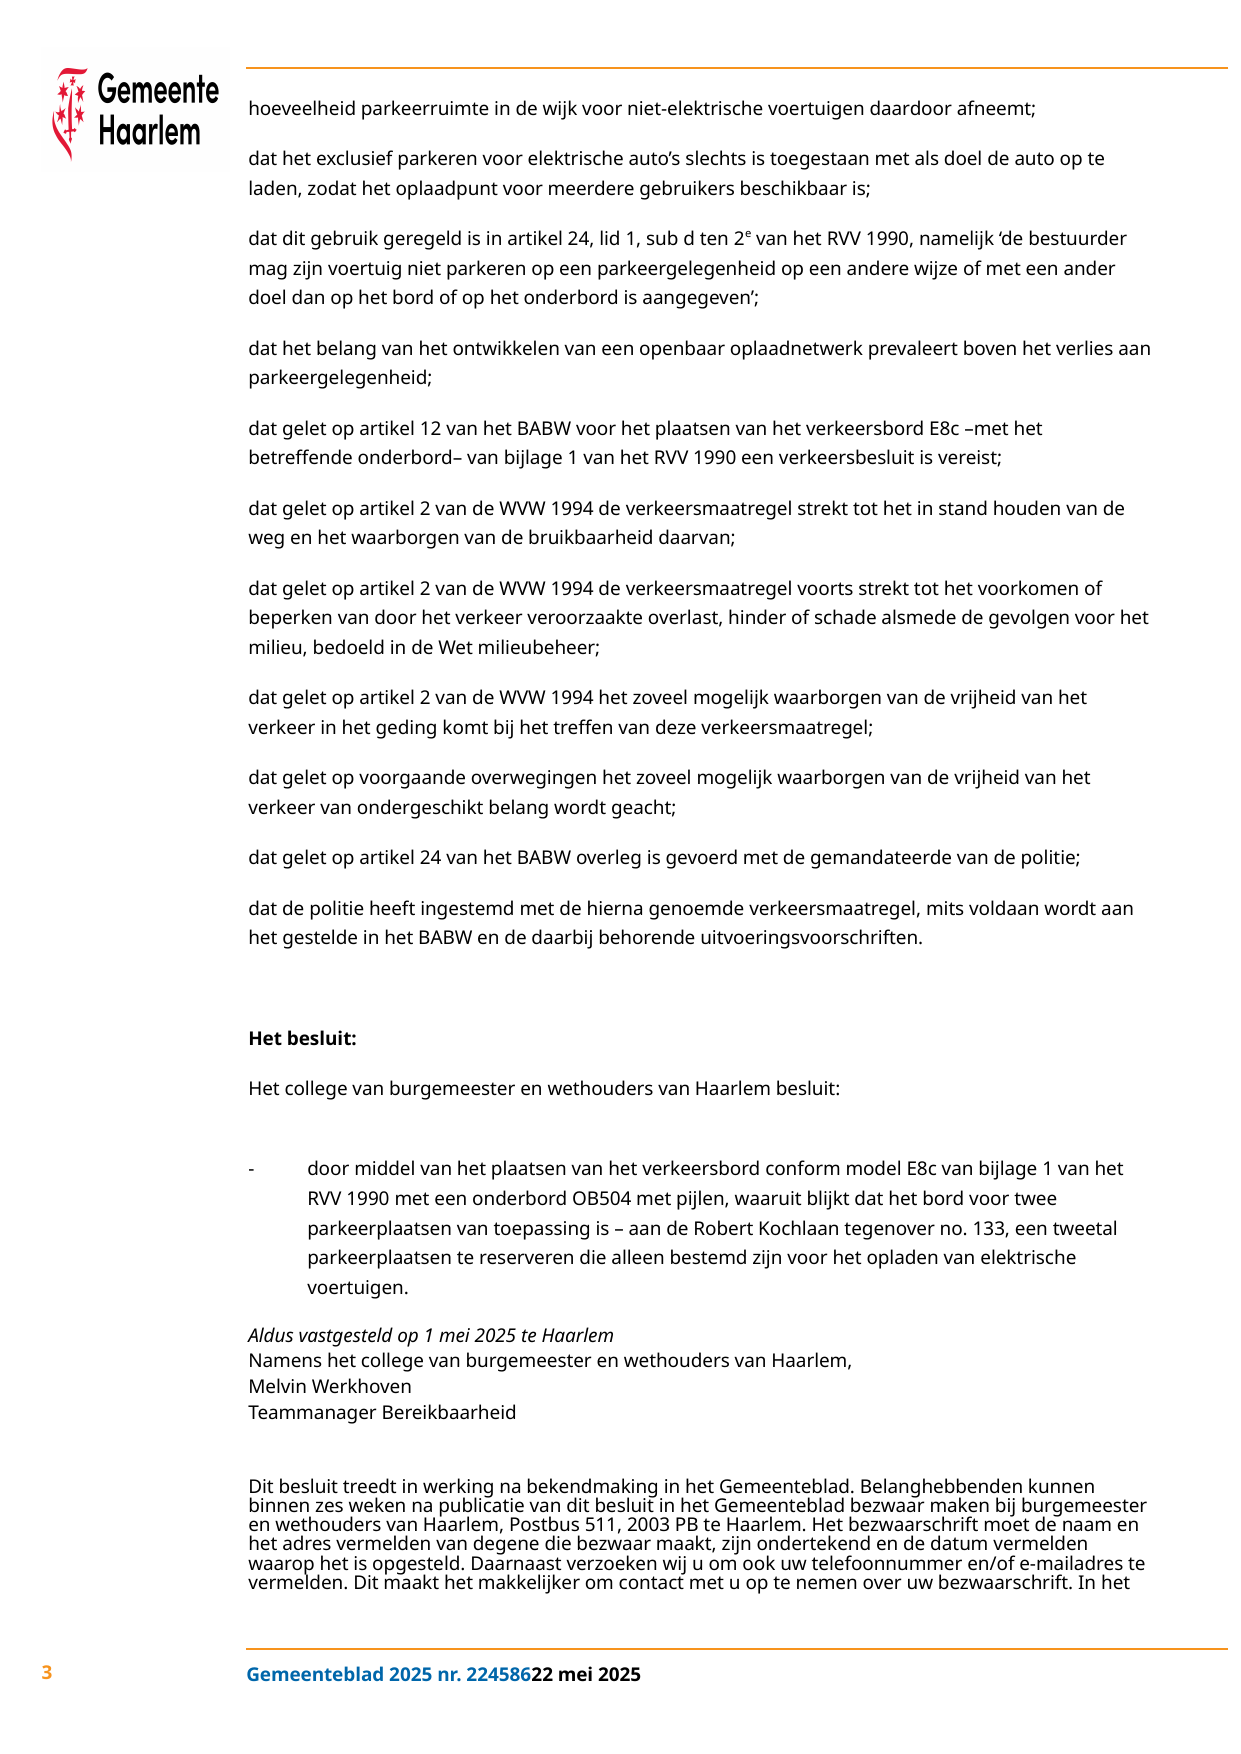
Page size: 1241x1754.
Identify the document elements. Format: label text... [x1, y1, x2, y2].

text dat gelet op artikel 2 van de WVW 1994 het zoveel mogelijk waarborgen van de vrijheid van het verkeer in het geding komt bij het treffen van deze verkeersmaatregel; [248, 684, 1152, 740]
text Melvin Werkhoven [248, 1373, 1152, 1399]
text Teammanager Bereikbaarheid [248, 1399, 1152, 1425]
text dat gelet op artikel 2 van de WVW 1994 de verkeersmaatregel voorts strekt tot het voorkomen of beperken van door het verkeer veroorzaakte overlast, hinder of schade alsmede de gevolgen voor het milieu, bedoeld in de Wet milieubeheer; [248, 575, 1152, 660]
text dat gelet op artikel 24 van het BABW overleg is gevoerd met de gemandateerde van de politie; [248, 844, 1152, 870]
text dat dit gebruik geregeld is in artikel 24, lid 1, sub d ten 2e van het RVV 1990, namelijk ‘de bestuurder mag zijn voertuig niet parkeren op een parkeergelegenheid op een andere wijze of met een ander doel dan op het bord of op het onderbord is aangegeven’; [248, 225, 1152, 310]
text dat het exclusief parkeren voor elektrische auto’s slechts is toegestaan met als doel de auto op te laden, zodat het oplaadpunt voor meerdere gebruikers beschikbaar is; [248, 145, 1152, 201]
text dat gelet op artikel 2 van de WVW 1994 de verkeersmaatregel strekt tot het in stand houden van de weg en het waarborgen van de bruikbaarheid daarvan; [248, 495, 1152, 550]
text dat de politie heeft ingestemd met de hierna genoemde verkeersmaatregel, mits voldaan wordt aan het gestelde in het BABW en de daarbij behorende uitvoeringsvoorschriften. [248, 895, 1152, 950]
text Het college van burgemeester en wethouders van Haarlem besluit: [248, 1076, 1152, 1101]
text Namens het college van burgemeester en wethouders van Haarlem, [248, 1347, 1152, 1373]
list door middel van het plaatsen van het verkeersbord conform model E8c van bijlage 1 van het RVV 1990 met een onderbord OB504 met pijlen, waaruit blijkt dat het bord voor twee parkeerplaatsen van toepassing is – aan de Robert Kochlaan tegenover no. 133, een tweetal parkeerplaatsen te reserveren die alleen bestemd zijn voor het opladen van elektrische voertuigen. [248, 1156, 1152, 1300]
text Aldus vastgesteld op 1 mei 2025 te Haarlem [248, 1322, 1152, 1347]
text dat gelet op artikel 12 van het BABW voor het plaatsen van het verkeersbord E8c –met het betreffende onderbord– van bijlage 1 van het RVV 1990 een verkeersbesluit is vereist; [248, 415, 1152, 470]
text dat gelet op voorgaande overwegingen het zoveel mogelijk waarborgen van de vrijheid van het verkeer van ondergeschikt belang wordt geacht; [248, 764, 1152, 820]
text Dit besluit treedt in werking na bekendmaking in het Gemeenteblad. Belanghebbenden kunnen binnen zes weken na publicatie van dit besluit in het Gemeenteblad bezwaar maken bij burgemeester en wethouders van Haarlem, Postbus 511, 2003 PB te Haarlem. Het bezwaarschrift moet de naam en het adres vermelden van degene die bezwaar maakt, zijn ondertekend en de datum vermelden waarop het is opgesteld. Daarnaast verzoeken wij u om ook uw telefoonnummer en/of e-mailadres te vermelden. Dit maakt het makkelijker om contact met u op te nemen over uw bezwaarschrift. In het [248, 1478, 1152, 1593]
text dat het belang van het ontwikkelen van een openbaar oplaadnetwerk prevaleert boven het verlies aan parkeergelegenheid; [248, 335, 1152, 390]
picture [41, 47, 231, 172]
text Het besluit: [248, 1025, 1152, 1051]
text hoeveelheid parkeerruimte in de wijk voor niet-elektrische voertuigen daardoor afneemt; [248, 95, 1152, 121]
